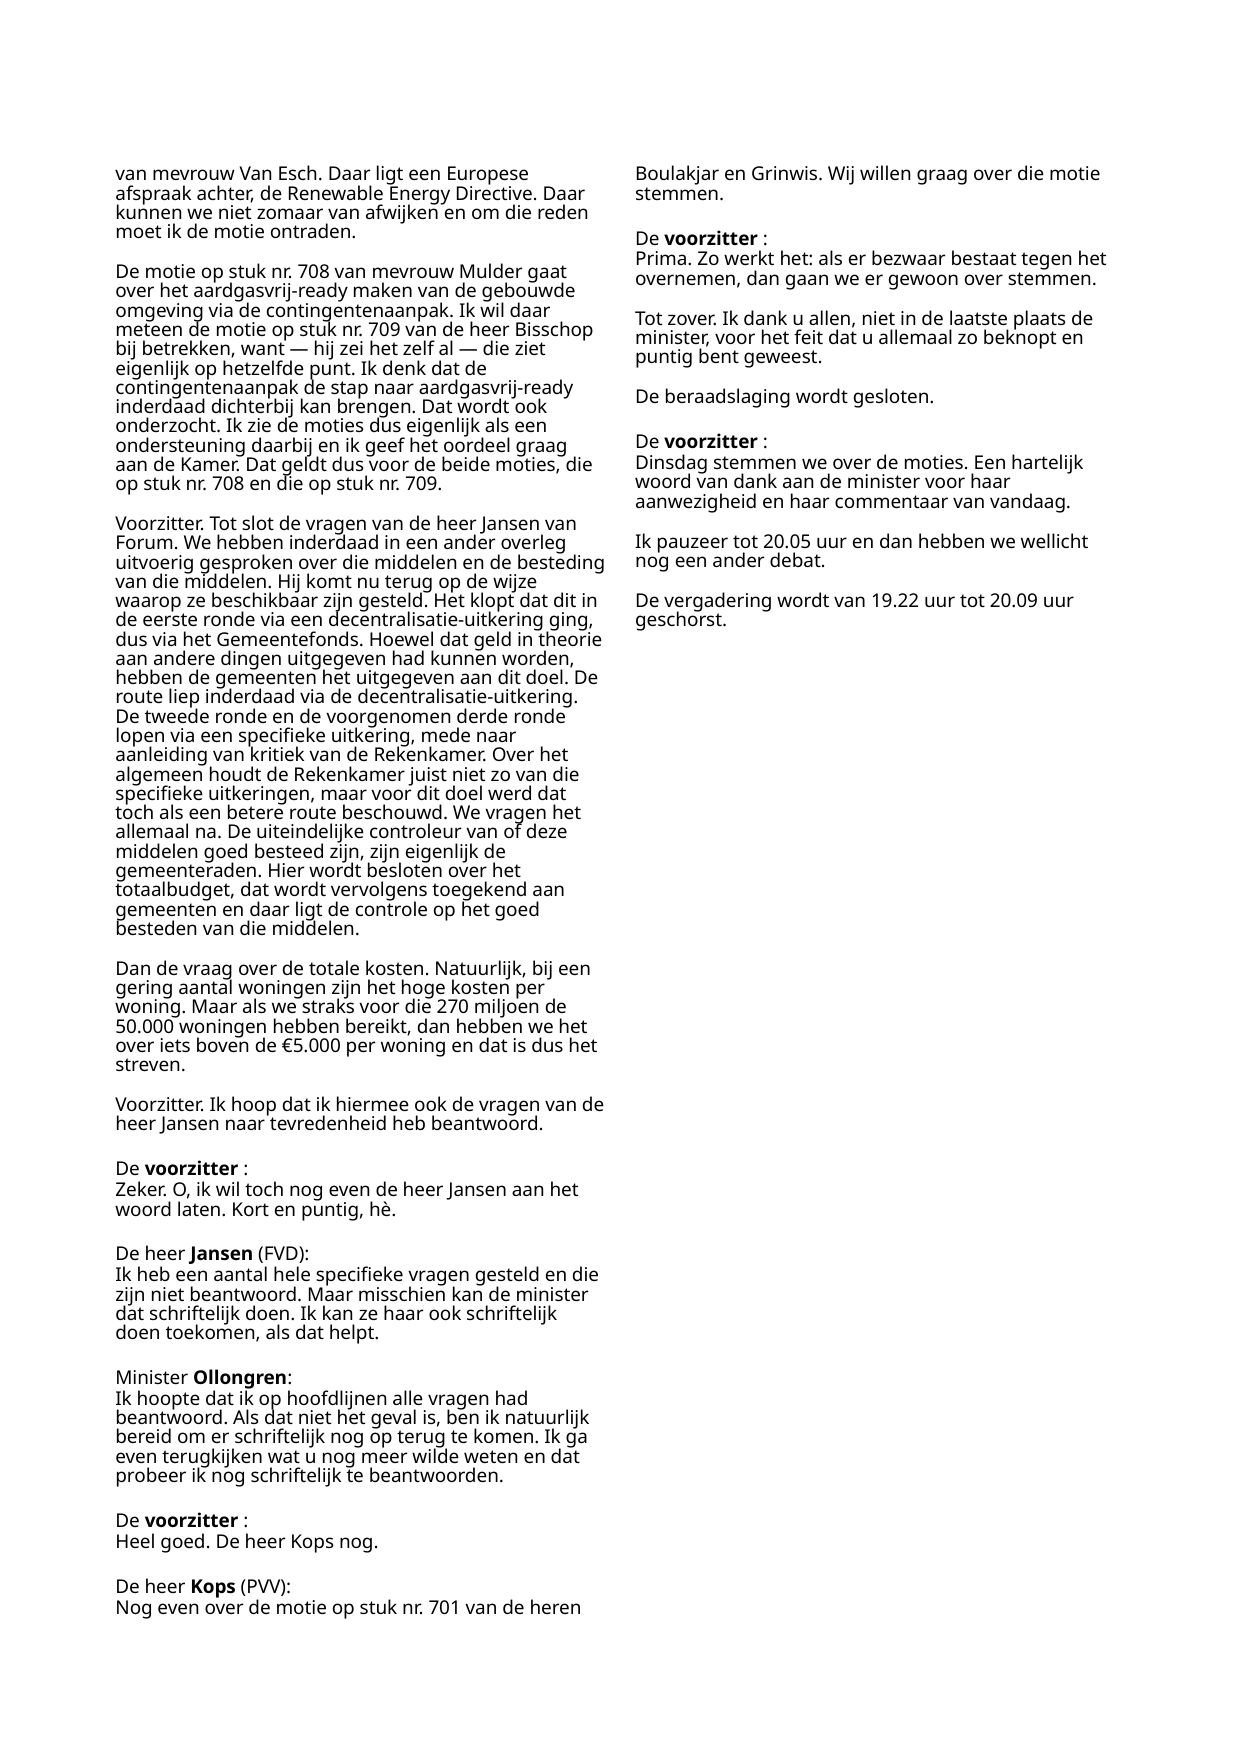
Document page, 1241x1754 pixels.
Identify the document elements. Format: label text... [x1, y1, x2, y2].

text De voorzitter : [635, 428, 1125, 454]
text Ik pauzeer tot 20.05 uur en dan hebben we wellicht nog een ander debat. [635, 533, 1125, 571]
text Minister Ollongren: [115, 1364, 605, 1390]
text Tot zover. Ik dank u allen, niet in de laatste plaats de minister, voor het feit dat u allemaal zo beknopt en puntig bent geweest. [635, 310, 1125, 367]
text Zeker. O, ik wil toch nog even de heer Jansen aan het woord laten. Kort en puntig, hè. [115, 1181, 605, 1220]
text De heer Kops (PVV): [115, 1573, 605, 1599]
text Ik heb een aantal hele specifieke vragen gesteld en die zijn niet beantwoord. Maar misschien kan de minister dat schriftelijk doen. Ik kan ze haar ook schriftelijk doen toekomen, als dat helpt. [115, 1266, 605, 1343]
text De voorzitter : [115, 1507, 605, 1533]
text Ik hoopte dat ik op hoofdlijnen alle vragen had beantwoord. Als dat niet het geval is, ben ik natuurlijk bereid om er schriftelijk nog op terug te komen. Ik ga even terugkijken wat u nog meer wilde weten en dat probeer ik nog schriftelijk te beantwoorden. [115, 1390, 605, 1486]
text Voorzitter. Tot slot de vragen van de heer Jansen van Forum. We hebben inderdaad in een ander overleg uitvoerig gesproken over die middelen en de besteding van die middelen. Hij komt nu terug op de wijze waarop ze beschikbaar zijn gesteld. Het klopt dat dit in de eerste ronde via een decentralisatie-uitkering ging, dus via het Gemeentefonds. Hoewel dat geld in theorie aan andere dingen uitgegeven had kunnen worden, hebben de gemeenten het uitgegeven aan dit doel. De route liep inderdaad via de decentralisatie-uitkering. De tweede ronde en de voorgenomen derde ronde lopen via een specifieke uitkering, mede naar aanleiding van kritiek van de Rekenkamer. Over het algemeen houdt de Rekenkamer juist niet zo van die specifieke uitkeringen, maar voor dit doel werd dat toch als een betere route beschouwd. We vragen het allemaal na. De uiteindelijke controleur van of deze middelen goed besteed zijn, zijn eigenlijk de gemeenteraden. Hier wordt besloten over het totaalbudget, dat wordt vervolgens toegekend aan gemeenten en daar ligt de controle op het goed besteden van die middelen. [115, 515, 605, 939]
text De voorzitter : [115, 1156, 605, 1181]
text van mevrouw Van Esch. Daar ligt een Europese afspraak achter, de Renewable Energy Directive. Daar kunnen we niet zomaar van afwijken en om die reden moet ik de motie ontraden. [115, 165, 605, 242]
text Dan de vraag over de totale kosten. Natuurlijk, bij een gering aantal woningen zijn het hoge kosten per woning. Maar als we straks voor die 270 miljoen de 50.000 woningen hebben bereikt, dan hebben we het over iets boven de €5.000 per woning en dat is dus het streven. [115, 960, 605, 1075]
text De beraadslaging wordt gesloten. [635, 388, 1125, 408]
text Boulakjar en Grinwis. Wij willen graag over die motie stemmen. [635, 165, 1125, 204]
text De vergadering wordt van 19.22 uur tot 20.09 uur geschorst. [635, 592, 1125, 631]
text De heer Jansen (FVD): [115, 1241, 605, 1266]
text Heel goed. De heer Kops nog. [115, 1533, 605, 1552]
text Prima. Zo werkt het: als er bezwaar bestaat tegen het overnemen, dan gaan we er gewoon over stemmen. [635, 250, 1125, 289]
text De motie op stuk nr. 708 van mevrouw Mulder gaat over het aardgasvrij-ready maken van de gebouwde omgeving via de contingentenaanpak. Ik wil daar meteen de motie op stuk nr. 709 van de heer Bisschop bij betrekken, want — hij zei het zelf al — die ziet eigenlijk op hetzelfde punt. Ik denk dat de contingentenaanpak de stap naar aardgasvrij-ready inderdaad dichterbij kan brengen. Dat wordt ook onderzocht. Ik zie de moties dus eigenlijk als een ondersteuning daarbij en ik geef het oordeel graag aan de Kamer. Dat geldt dus voor de beide moties, die op stuk nr. 708 en die op stuk nr. 709. [115, 263, 605, 494]
text Voorzitter. Ik hoop dat ik hiermee ook de vragen van de heer Jansen naar tevredenheid heb beantwoord. [115, 1096, 605, 1135]
text Nog even over de motie op stuk nr. 701 van de heren [115, 1599, 605, 1618]
text Dinsdag stemmen we over de moties. Een hartelijk woord van dank aan de minister voor haar aanwezigheid en haar commentaar van vandaag. [635, 454, 1125, 512]
text De voorzitter : [635, 225, 1125, 250]
